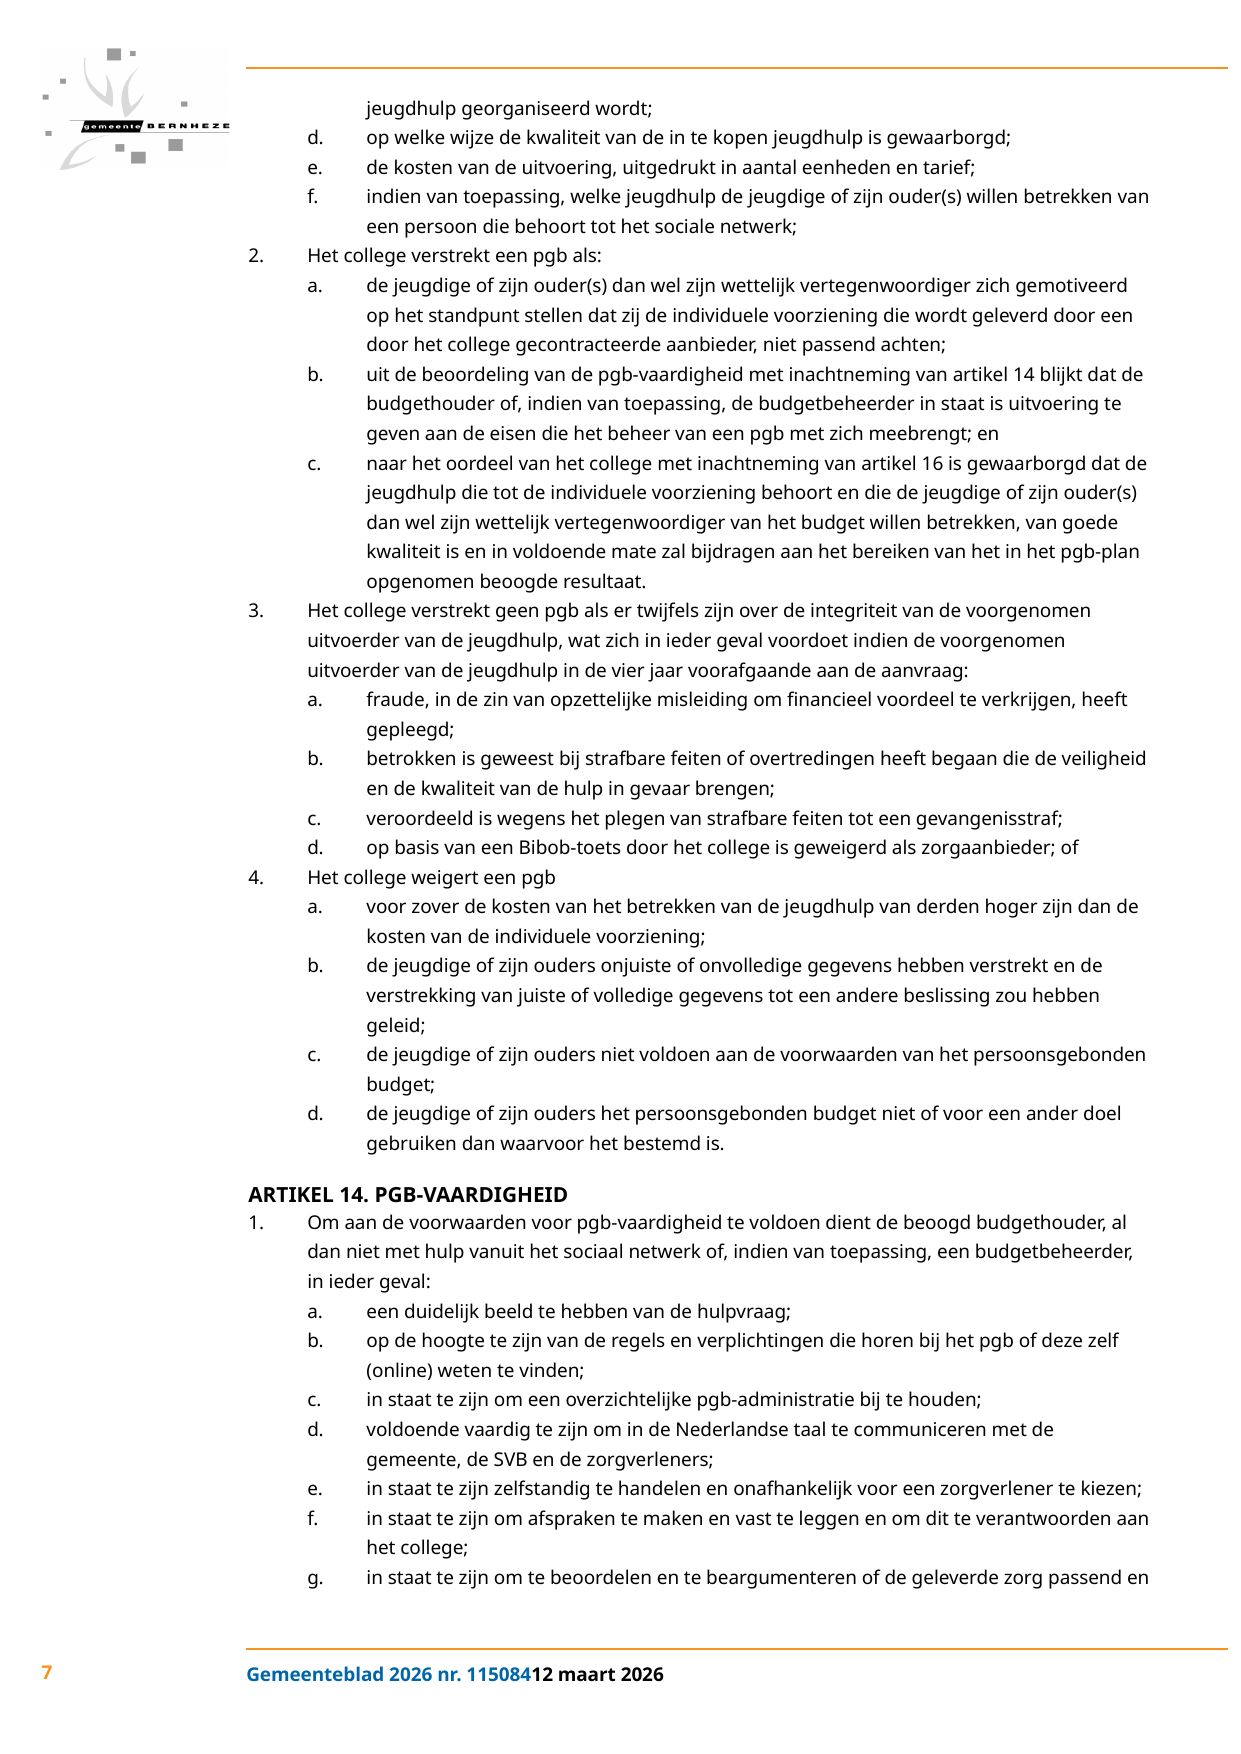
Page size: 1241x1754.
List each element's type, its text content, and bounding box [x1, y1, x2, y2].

list een duidelijk beeld te hebben van de hulpvraag; [307, 1298, 1152, 1323]
list de jeugdige of zijn ouders niet voldoen aan de voorwaarden van het persoonsgebonden budget; [307, 1041, 1152, 1097]
list betrokken is geweest bij strafbare feiten of overtredingen heeft begaan die de veiligheid en de kwaliteit van de hulp in gevaar brengen; [307, 746, 1152, 801]
list op welke wijze de kwaliteit van de in te kopen jeugdhulp is gewaarborgd; [307, 124, 1152, 150]
list in staat te zijn om afspraken te maken en vast te leggen en om dit te verantwoorden aan het college; [307, 1505, 1152, 1560]
list Om aan de voorwaarden voor pgb-vaardigheid te voldoen dient de beoogd budgethouder, al dan niet met hulp vanuit het sociaal netwerk of, indien van toepassing, een budgetbeheerder, in ieder geval: [248, 1209, 1152, 1294]
list in staat te zijn zelfstandig te handelen en onafhankelijk voor een zorgverlener te kiezen; [307, 1475, 1152, 1501]
list op basis van een Bibob-toets door het college is geweigerd als zorgaanbieder; of [307, 834, 1152, 860]
list in staat te zijn om een overzichtelijke pgb-administratie bij te houden; [307, 1387, 1152, 1412]
list de jeugdige of zijn ouders onjuiste of onvolledige gegevens hebben verstrekt en de verstrekking van juiste of volledige gegevens tot een andere beslissing zou hebben geleid; [307, 953, 1152, 1038]
list voldoende vaardig te zijn om in de Nederlandse taal te communiceren met de gemeente, de SVB en de zorgverleners; [307, 1416, 1152, 1471]
list fraude, in de zin van opzettelijke misleiding om financieel voordeel te verkrijgen, heeft gepleegd; [307, 686, 1152, 742]
list de jeugdige of zijn ouder(s) dan wel zijn wettelijk vertegenwoordiger zich gemotiveerd op het standpunt stellen dat zij de individuele voorziening die wordt geleverd door een door het college gecontracteerde aanbieder, niet passend achten; [307, 272, 1152, 357]
list op de hoogte te zijn van de regels en verplichtingen die horen bij het pgb of deze zelf (online) weten te vinden; [307, 1327, 1152, 1383]
list de kosten van de uitvoering, uitgedrukt in aantal eenheden en tarief; [307, 154, 1152, 180]
picture [41, 47, 231, 172]
list jeugdhulp georganiseerd wordt; [307, 95, 1152, 121]
list Het college weigert een pgb [248, 864, 1152, 890]
list naar het oordeel van het college met inachtneming van artikel 16 is gewaarborgd dat de jeugdhulp die tot de individuele voorziening behoort en die de jeugdige of zijn ouder(s) dan wel zijn wettelijk vertegenwoordiger van het budget willen betrekken, van goede kwaliteit is en in voldoende mate zal bijdragen aan het bereiken van het in het pgb-plan opgenomen beoogde resultaat. [307, 450, 1152, 594]
list voor zover de kosten van het betrekken van de jeugdhulp van derden hoger zijn dan de kosten van de individuele voorziening; [307, 893, 1152, 949]
list Het college verstrekt geen pgb als er twijfels zijn over de integriteit van de voorgenomen uitvoerder van de jeugdhulp, wat zich in ieder geval voordoet indien de voorgenomen uitvoerder van de jeugdhulp in de vier jaar voorafgaande aan de aanvraag: [248, 598, 1152, 683]
list Het college verstrekt een pgb als: [248, 243, 1152, 268]
text ARTIKEL 14. PGB-VAARDIGHEID [248, 1181, 1152, 1209]
list indien van toepassing, welke jeugdhulp de jeugdige of zijn ouder(s) willen betrekken van een persoon die behoort tot het sociale netwerk; [307, 183, 1152, 239]
list in staat te zijn om te beoordelen en te beargumenteren of de geleverde zorg passend en [307, 1564, 1152, 1590]
list veroordeeld is wegens het plegen van strafbare feiten tot een gevangenisstraf; [307, 805, 1152, 831]
list uit de beoordeling van de pgb-vaardigheid met inachtneming van artikel 14 blijkt dat de budgethouder of, indien van toepassing, de budgetbeheerder in staat is uitvoering te geven aan de eisen die het beheer van een pgb met zich meebrengt; en [307, 361, 1152, 446]
list de jeugdige of zijn ouders het persoonsgebonden budget niet of voor een ander doel gebruiken dan waarvoor het bestemd is. [307, 1101, 1152, 1156]
